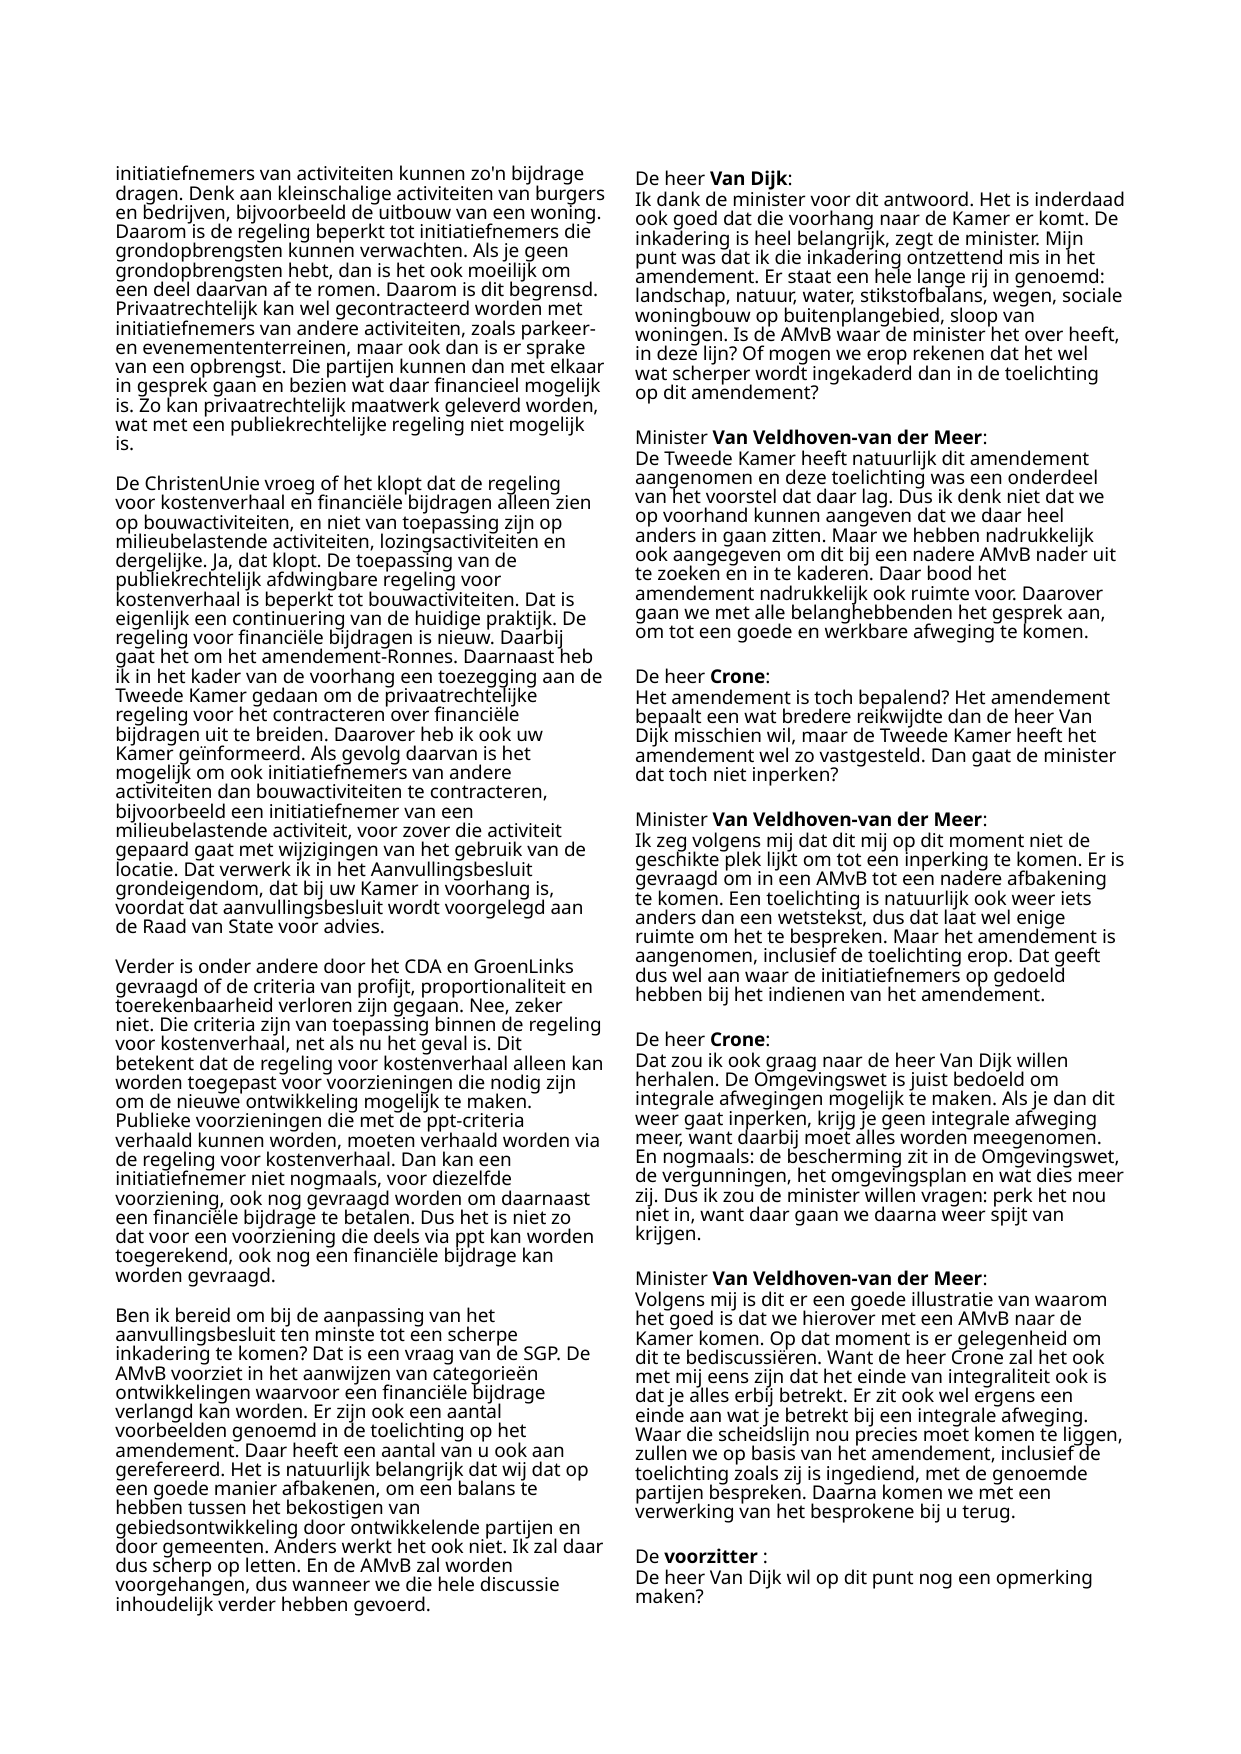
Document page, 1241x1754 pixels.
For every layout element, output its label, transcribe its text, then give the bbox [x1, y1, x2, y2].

text Ik zeg volgens mij dat dit mij op dit moment niet de geschikte plek lijkt om tot een inperking te komen. Er is gevraagd om in een AMvB tot een nadere afbakening te komen. Een toelichting is natuurlijk ook weer iets anders dan een wetstekst, dus dat laat wel enige ruimte om het te bespreken. Maar het amendement is aangenomen, inclusief de toelichting erop. Dat geeft dus wel aan waar de initiatiefnemers op gedoeld hebben bij het indienen van het amendement. [635, 832, 1125, 1005]
text De heer Crone: [635, 663, 1125, 689]
text Minister Van Veldhoven-van der Meer: [635, 424, 1125, 450]
text De heer Van Dijk wil op dit punt nog een opmerking maken? [635, 1569, 1125, 1607]
text Minister Van Veldhoven-van der Meer: [635, 806, 1125, 832]
text De voorzitter : [635, 1543, 1125, 1569]
text Ben ik bereid om bij de aanpassing van het aanvullingsbesluit ten minste tot een scherpe inkadering te komen? Dat is een vraag van de SGP. De AMvB voorziet in het aanwijzen van categorieën ontwikkelingen waarvoor een financiële bijdrage verlangd kan worden. Er zijn ook een aantal voorbeelden genoemd in de toelichting op het amendement. Daar heeft een aantal van u ook aan gerefereerd. Het is natuurlijk belangrijk dat wij dat op een goede manier afbakenen, om een balans te hebben tussen het bekostigen van gebiedsontwikkeling door ontwikkelende partijen en door gemeenten. Anders werkt het ook niet. Ik zal daar dus scherp op letten. En de AMvB zal worden voorgehangen, dus wanneer we die hele discussie inhoudelijk verder hebben gevoerd. [115, 1307, 605, 1615]
text De heer Van Dijk: [635, 165, 1125, 191]
text initiatiefnemers van activiteiten kunnen zo'n bijdrage dragen. Denk aan kleinschalige activiteiten van burgers en bedrijven, bijvoorbeeld de uitbouw van een woning. Daarom is de regeling beperkt tot initiatiefnemers die grondopbrengsten kunnen verwachten. Als je geen grondopbrengsten hebt, dan is het ook moeilijk om een deel daarvan af te romen. Daarom is dit begrensd. Privaatrechtelijk kan wel gecontracteerd worden met initiatiefnemers van andere activiteiten, zoals parkeer- en evenemententerreinen, maar ook dan is er sprake van een opbrengst. Die partijen kunnen dan met elkaar in gesprek gaan en bezien wat daar financieel mogelijk is. Zo kan privaatrechtelijk maatwerk geleverd worden, wat met een publiekrechtelijke regeling niet mogelijk is. [115, 165, 605, 454]
text Minister Van Veldhoven-van der Meer: [635, 1265, 1125, 1291]
text De Tweede Kamer heeft natuurlijk dit amendement aangenomen en deze toelichting was een onderdeel van het voorstel dat daar lag. Dus ik denk niet dat we op voorhand kunnen aangeven dat we daar heel anders in gaan zitten. Maar we hebben nadrukkelijk ook aangegeven om dit bij een nadere AMvB nader uit te zoeken en in te kaderen. Daar bood het amendement nadrukkelijk ook ruimte voor. Daarover gaan we met alle belanghebbenden het gesprek aan, om tot een goede en werkbare afweging te komen. [635, 450, 1125, 642]
text Ik dank de minister voor dit antwoord. Het is inderdaad ook goed dat die voorhang naar de Kamer er komt. De inkadering is heel belangrijk, zegt de minister. Mijn punt was dat ik die inkadering ontzettend mis in het amendement. Er staat een hele lange rij in genoemd: landschap, natuur, water, stikstofbalans, wegen, sociale woningbouw op buitenplangebied, sloop van woningen. Is de AMvB waar de minister het over heeft, in deze lijn? Of mogen we erop rekenen dat het wel wat scherper wordt ingekaderd dan in de toelichting op dit amendement? [635, 191, 1125, 403]
text De ChristenUnie vroeg of het klopt dat de regeling voor kostenverhaal en financiële bijdragen alleen zien op bouwactiviteiten, en niet van toepassing zijn op milieubelastende activiteiten, lozingsactiviteiten en dergelijke. Ja, dat klopt. De toepassing van de publiekrechtelijk afdwingbare regeling voor kostenverhaal is beperkt tot bouwactiviteiten. Dat is eigenlijk een continuering van de huidige praktijk. De regeling voor financiële bijdragen is nieuw. Daarbij gaat het om het amendement-Ronnes. Daarnaast heb ik in het kader van de voorhang een toezegging aan de Tweede Kamer gedaan om de privaatrechtelijke regeling voor het contracteren over financiële bijdragen uit te breiden. Daarover heb ik ook uw Kamer geïnformeerd. Als gevolg daarvan is het mogelijk om ook initiatiefnemers van andere activiteiten dan bouwactiviteiten te contracteren, bijvoorbeeld een initiatiefnemer van een milieubelastende activiteit, voor zover die activiteit gepaard gaat met wijzigingen van het gebruik van de locatie. Dat verwerk ik in het Aanvullingsbesluit grondeigendom, dat bij uw Kamer in voorhang is, voordat dat aanvullingsbesluit wordt voorgelegd aan de Raad van State voor advies. [115, 475, 605, 938]
text Verder is onder andere door het CDA en GroenLinks gevraagd of de criteria van profijt, proportionaliteit en toerekenbaarheid verloren zijn gegaan. Nee, zeker niet. Die criteria zijn van toepassing binnen de regeling voor kostenverhaal, net als nu het geval is. Dit betekent dat de regeling voor kostenverhaal alleen kan worden toegepast voor voorzieningen die nodig zijn om de nieuwe ontwikkeling mogelijk te maken. Publieke voorzieningen die met de ppt-criteria verhaald kunnen worden, moeten verhaald worden via de regeling voor kostenverhaal. Dan kan een initiatiefnemer niet nogmaals, voor diezelfde voorziening, ook nog gevraagd worden om daarnaast een financiële bijdrage te betalen. Dus het is niet zo dat voor een voorziening die deels via ppt kan worden toegerekend, ook nog een financiële bijdrage kan worden gevraagd. [115, 958, 605, 1286]
text Dat zou ik ook graag naar de heer Van Dijk willen herhalen. De Omgevingswet is juist bedoeld om integrale afwegingen mogelijk te maken. Als je dan dit weer gaat inperken, krijg je geen integrale afweging meer, want daarbij moet alles worden meegenomen. En nogmaals: de bescherming zit in de Omgevingswet, de vergunningen, het omgevingsplan en wat dies meer zij. Dus ik zou de minister willen vragen: perk het nou niet in, want daar gaan we daarna weer spijt van krijgen. [635, 1052, 1125, 1244]
text De heer Crone: [635, 1026, 1125, 1052]
text Het amendement is toch bepalend? Het amendement bepaalt een wat bredere reikwijdte dan de heer Van Dijk misschien wil, maar de Tweede Kamer heeft het amendement wel zo vastgesteld. Dan gaat de minister dat toch niet inperken? [635, 689, 1125, 785]
text Volgens mij is dit er een goede illustratie van waarom het goed is dat we hierover met een AMvB naar de Kamer komen. Op dat moment is er gelegenheid om dit te bediscussiëren. Want de heer Crone zal het ook met mij eens zijn dat het einde van integraliteit ook is dat je alles erbij betrekt. Er zit ook wel ergens een einde aan wat je betrekt bij een integrale afweging. Waar die scheidslijn nou precies moet komen te liggen, zullen we op basis van het amendement, inclusief de toelichting zoals zij is ingediend, met de genoemde partijen bespreken. Daarna komen we met een verwerking van het besprokene bij u terug. [635, 1291, 1125, 1522]
